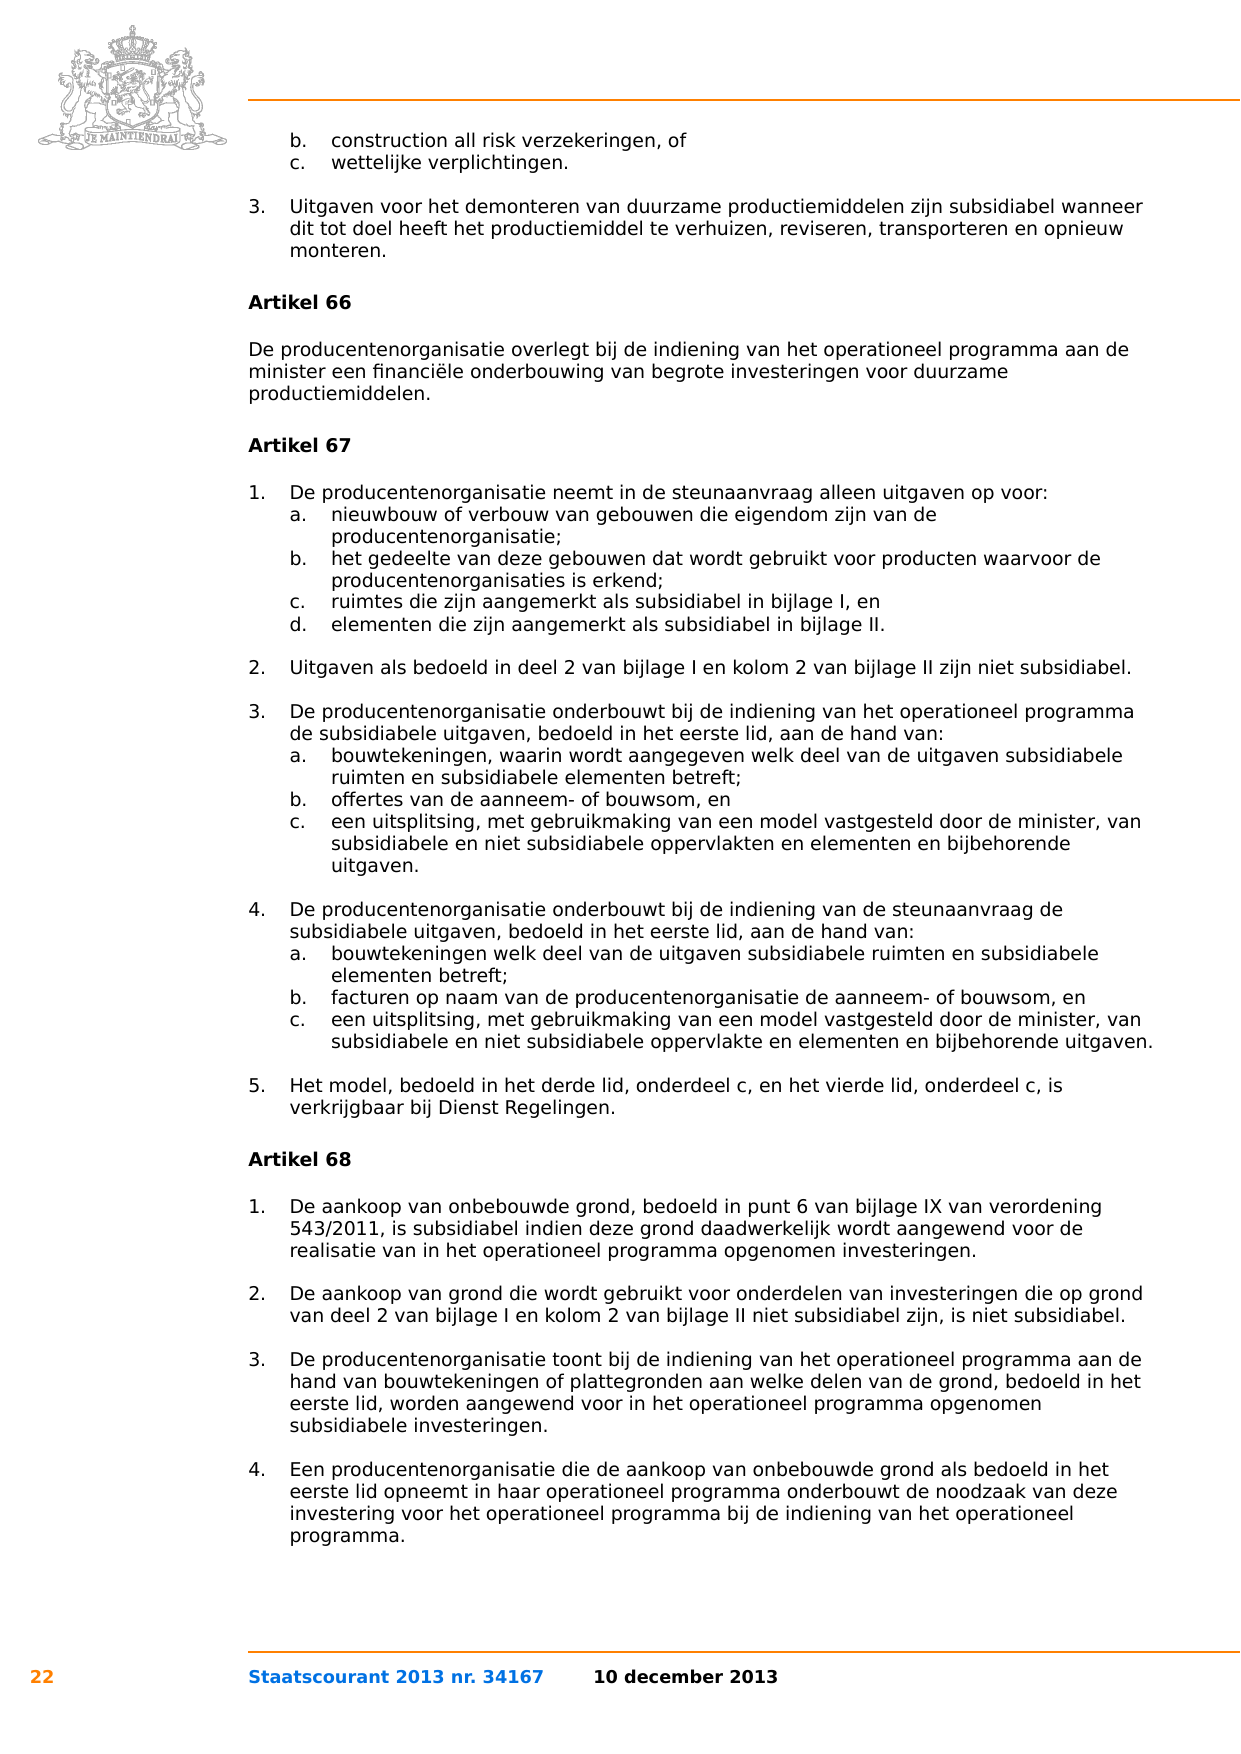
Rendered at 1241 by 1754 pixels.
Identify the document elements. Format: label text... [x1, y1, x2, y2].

text De producentenorganisatie overlegt bij de indiening van het operationeel programma aan de minister een financiële onderbouwing van begrote investeringen voor duurzame productiemiddelen. [248, 339, 1163, 404]
text c. een uitsplitsing, met gebruikmaking van een model vastgesteld door de minister, van subsidiabele en niet subsidiabele oppervlakten en elementen en bijbehorende uitgaven. [289, 811, 1163, 877]
text b. facturen op naam van de producentenorganisatie de aanneem- of bouwsom, en [289, 987, 1163, 1009]
text d. elementen die zijn aangemerkt als subsidiabel in bijlage II. [289, 613, 1163, 635]
text c. een uitsplitsing, met gebruikmaking van een model vastgesteld door de minister, van subsidiabele en niet subsidiabele oppervlakte en elementen en bijbehorende uitgaven. [289, 1009, 1163, 1053]
text a. bouwtekeningen welk deel van de uitgaven subsidiabele ruimten en subsidiabele elementen betreft; [289, 943, 1163, 987]
text 3. De producentenorganisatie onderbouwt bij de indiening van het operationeel programma de subsidiabele uitgaven, bedoeld in het eerste lid, aan de hand van: [248, 701, 1163, 745]
text b. het gedeelte van deze gebouwen dat wordt gebruikt voor producten waarvoor de producentenorganisaties is erkend; [289, 547, 1163, 591]
text b. offertes van de aanneem- of bouwsom, en [289, 789, 1163, 811]
text b. construction all risk verzekeringen, of [289, 130, 1163, 152]
text a. nieuwbouw of verbouw van gebouwen die eigendom zijn van de producentenorganisatie; [289, 503, 1163, 547]
text 5. Het model, bedoeld in het derde lid, onderdeel c, en het vierde lid, onderdeel c, is verkrijgbaar bij Dienst Regelingen. [248, 1074, 1163, 1118]
text 4. Een producentenorganisatie die de aankoop van onbebouwde grond als bedoeld in het eerste lid opneemt in haar operationeel programma onderbouwt de noodzaak van deze investering voor het operationeel programma bij de indiening van het operationeel programma. [248, 1459, 1163, 1547]
subtitle Artikel 68 [248, 1148, 1163, 1171]
text 3. Uitgaven voor het demonteren van duurzame productiemiddelen zijn subsidiabel wanneer dit tot doel heeft het productiemiddel te verhuizen, reviseren, transporteren en opnieuw monteren. [248, 196, 1163, 262]
subtitle Artikel 66 [248, 292, 1163, 314]
text 1. De producentenorganisatie neemt in de steunaanvraag alleen uitgaven op voor: [248, 482, 1163, 503]
text 4. De producentenorganisatie onderbouwt bij de indiening van de steunaanvraag de subsidiabele uitgaven, bedoeld in het eerste lid, aan de hand van: [248, 899, 1163, 943]
text a. bouwtekeningen, waarin wordt aangegeven welk deel van de uitgaven subsidiabele ruimten en subsidiabele elementen betreft; [289, 745, 1163, 789]
text c. wettelijke verplichtingen. [289, 152, 1163, 174]
text 2. Uitgaven als bedoeld in deel 2 van bijlage I en kolom 2 van bijlage II zijn niet subsidiabel. [248, 657, 1163, 679]
text 3. De producentenorganisatie toont bij de indiening van het operationeel programma aan de hand van bouwtekeningen of plattegronden aan welke delen van de grond, bedoeld in het eerste lid, worden aangewend voor in het operationeel programma opgenomen subsidiabele investeringen. [248, 1349, 1163, 1437]
picture [38, 25, 227, 150]
text 2. De aankoop van grond die wordt gebruikt voor onderdelen van investeringen die op grond van deel 2 van bijlage I en kolom 2 van bijlage II niet subsidiabel zijn, is niet subsidiabel. [248, 1283, 1163, 1327]
subtitle Artikel 67 [248, 434, 1163, 457]
text c. ruimtes die zijn aangemerkt als subsidiabel in bijlage I, en [289, 591, 1163, 613]
text 1. De aankoop van onbebouwde grond, bedoeld in punt 6 van bijlage IX van verordening 543/2011, is subsidiabel indien deze grond daadwerkelijk wordt aangewend voor de realisatie van in het operationeel programma opgenomen investeringen. [248, 1196, 1163, 1261]
